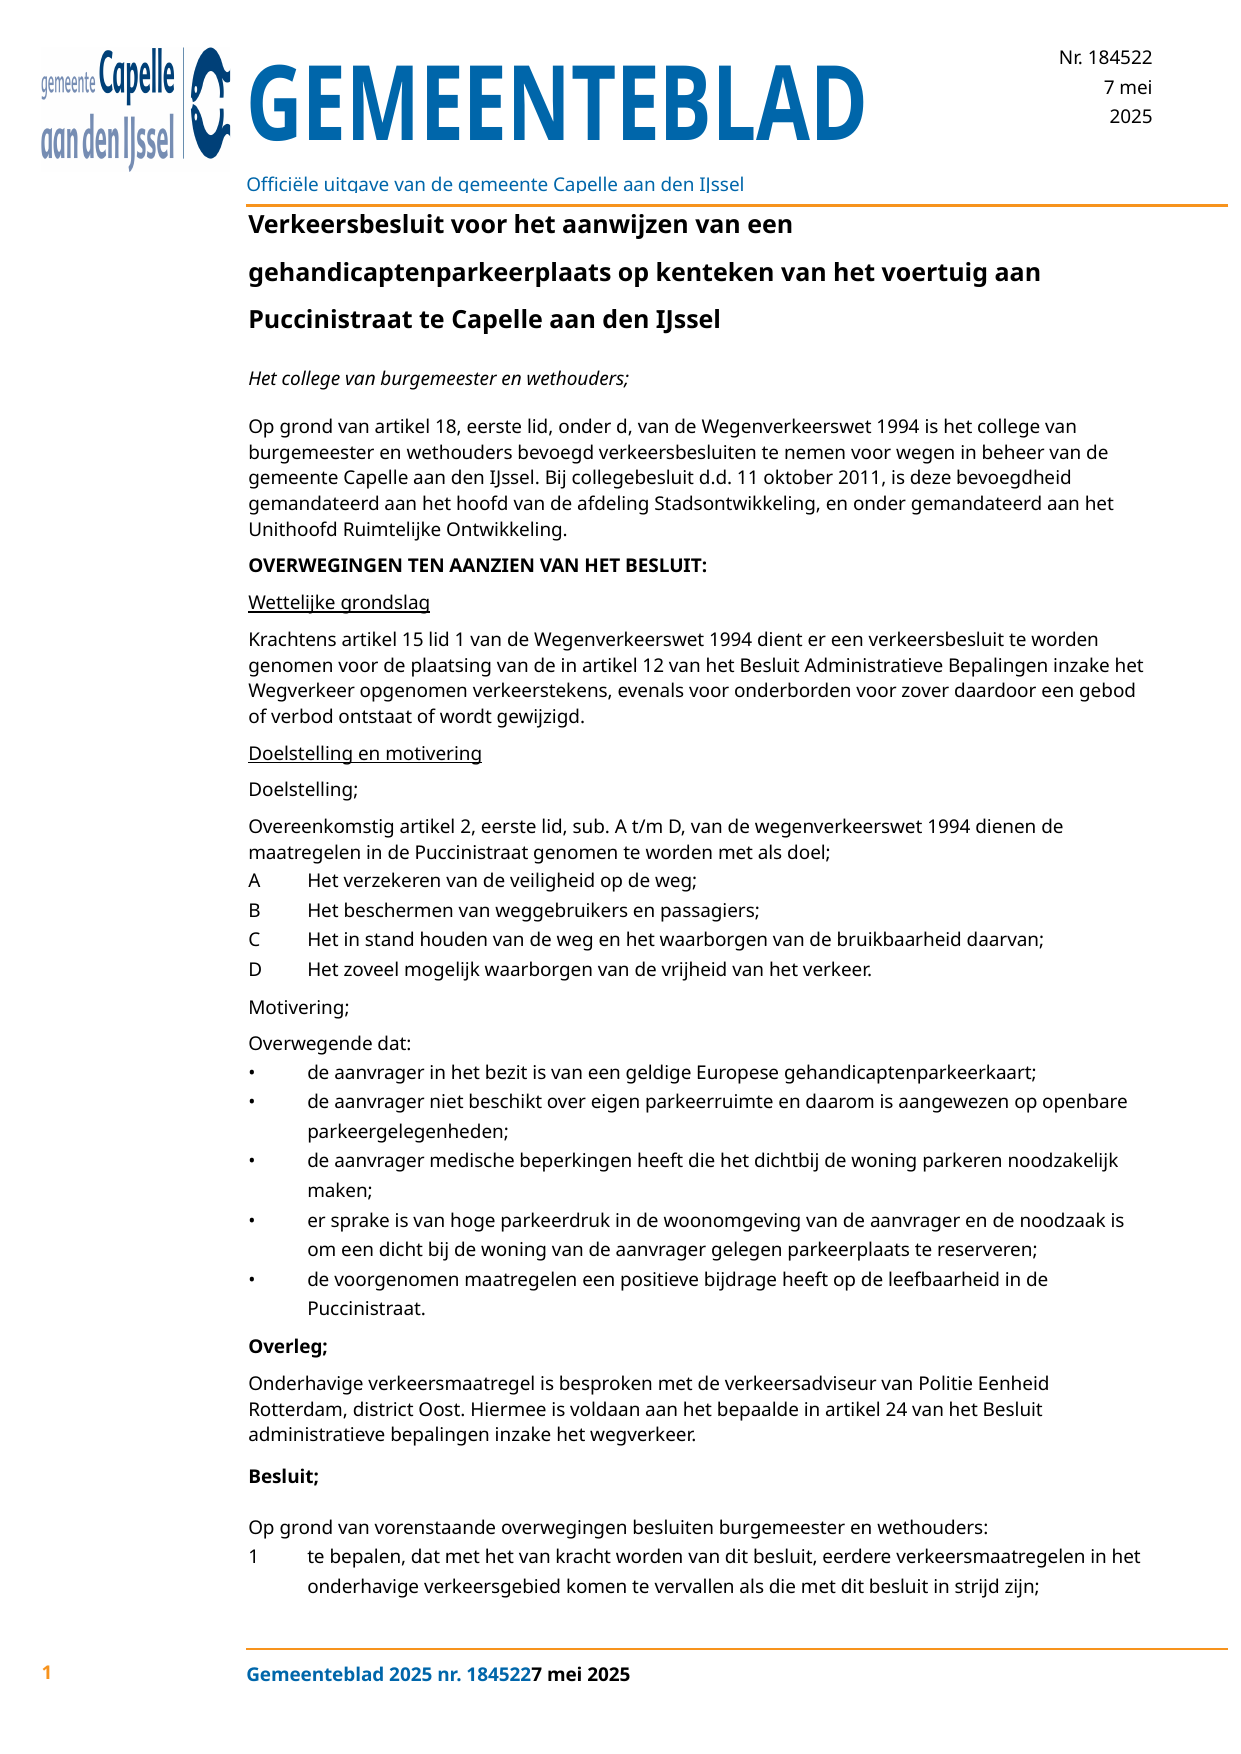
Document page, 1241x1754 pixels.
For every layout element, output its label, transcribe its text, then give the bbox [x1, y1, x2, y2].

text Doelstelling en motivering [248, 740, 1152, 766]
list Het in stand houden van de weg en het waarborgen van de bruikbaarheid daarvan; [248, 926, 1152, 952]
picture [41, 47, 231, 172]
text Overeenkomstig artikel 2, eerste lid, sub. A t/m D, van de wegenverkeerswet 1994 dienen de maatregelen in de Puccinistraat genomen te worden met als doel; [248, 813, 1152, 865]
list er sprake is van hoge parkeerdruk in de woonomgeving van de aanvrager en de noodzaak is om een dicht bij de woning van de aanvrager gelegen parkeerplaats te reserveren; [248, 1207, 1152, 1262]
text Verkeersbesluit voor het aanwijzen van een gehandicaptenparkeerplaats op kenteken van het voertuig aan Puccinistraat te Capelle aan den IJssel [248, 207, 1152, 336]
text Op grond van artikel 18, eerste lid, onder d, van de Wegenverkeerswet 1994 is het college van burgemeester en wethouders bevoegd verkeersbesluiten te nemen voor wegen in beheer van de gemeente Capelle aan den IJssel. Bij collegebesluit d.d. 11 oktober 2011, is deze bevoegdheid gemandateerd aan het hoofd van de afdeling Stadsontwikkeling, en onder gemandateerd aan het Unithoofd Ruimtelijke Ontwikkeling. [248, 413, 1152, 542]
text Wettelijke grondslag [248, 589, 1152, 615]
text Overleg; [248, 1333, 1152, 1359]
text Krachtens artikel 15 lid 1 van de Wegenverkeerswet 1994 dient er een verkeersbesluit te worden genomen voor de plaatsing van de in artikel 12 van het Besluit Administratieve Bepalingen inzake het Wegverkeer opgenomen verkeerstekens, evenals voor onderborden voor zover daardoor een gebod of verbod ontstaat of wordt gewijzigd. [248, 626, 1152, 729]
list Het zoveel mogelijk waarborgen van de vrijheid van het verkeer. [248, 956, 1152, 982]
text Het college van burgemeester en wethouders; [248, 366, 1152, 391]
list de aanvrager niet beschikt over eigen parkeerruimte en daarom is aangewezen op openbare parkeergelegenheden; [248, 1088, 1152, 1144]
text OVERWEGINGEN TEN AANZIEN VAN HET BESLUIT: [248, 553, 1152, 578]
text Op grond van vorenstaande overwegingen besluiten burgemeester en wethouders: [248, 1514, 1152, 1540]
list te bepalen, dat met het van kracht worden van dit besluit, eerdere verkeersmaatregelen in het onderhavige verkeersgebied komen te vervallen als die met dit besluit in strijd zijn; [248, 1544, 1152, 1599]
text Overwegende dat: [248, 1031, 1152, 1056]
text Motivering; [248, 994, 1152, 1020]
list Het beschermen van weggebruikers en passagiers; [248, 897, 1152, 923]
list de voorgenomen maatregelen een positieve bijdrage heeft op de leefbaarheid in de Puccinistraat. [248, 1266, 1152, 1321]
text Onderhavige verkeersmaatregel is besproken met de verkeersadviseur van Politie Eenheid Rotterdam, district Oost. Hiermee is voldaan aan het bepaalde in artikel 24 van het Besluit administratieve bepalingen inzake het wegverkeer. [248, 1370, 1152, 1447]
list de aanvrager in het bezit is van een geldige Europese gehandicaptenparkeerkaart; [248, 1059, 1152, 1085]
text Besluit; [248, 1464, 1152, 1489]
list de aanvrager medische beperkingen heeft die het dichtbij de woning parkeren noodzakelijk maken; [248, 1148, 1152, 1203]
text Doelstelling; [248, 777, 1152, 802]
list Het verzekeren van de veiligheid op de weg; [248, 867, 1152, 893]
